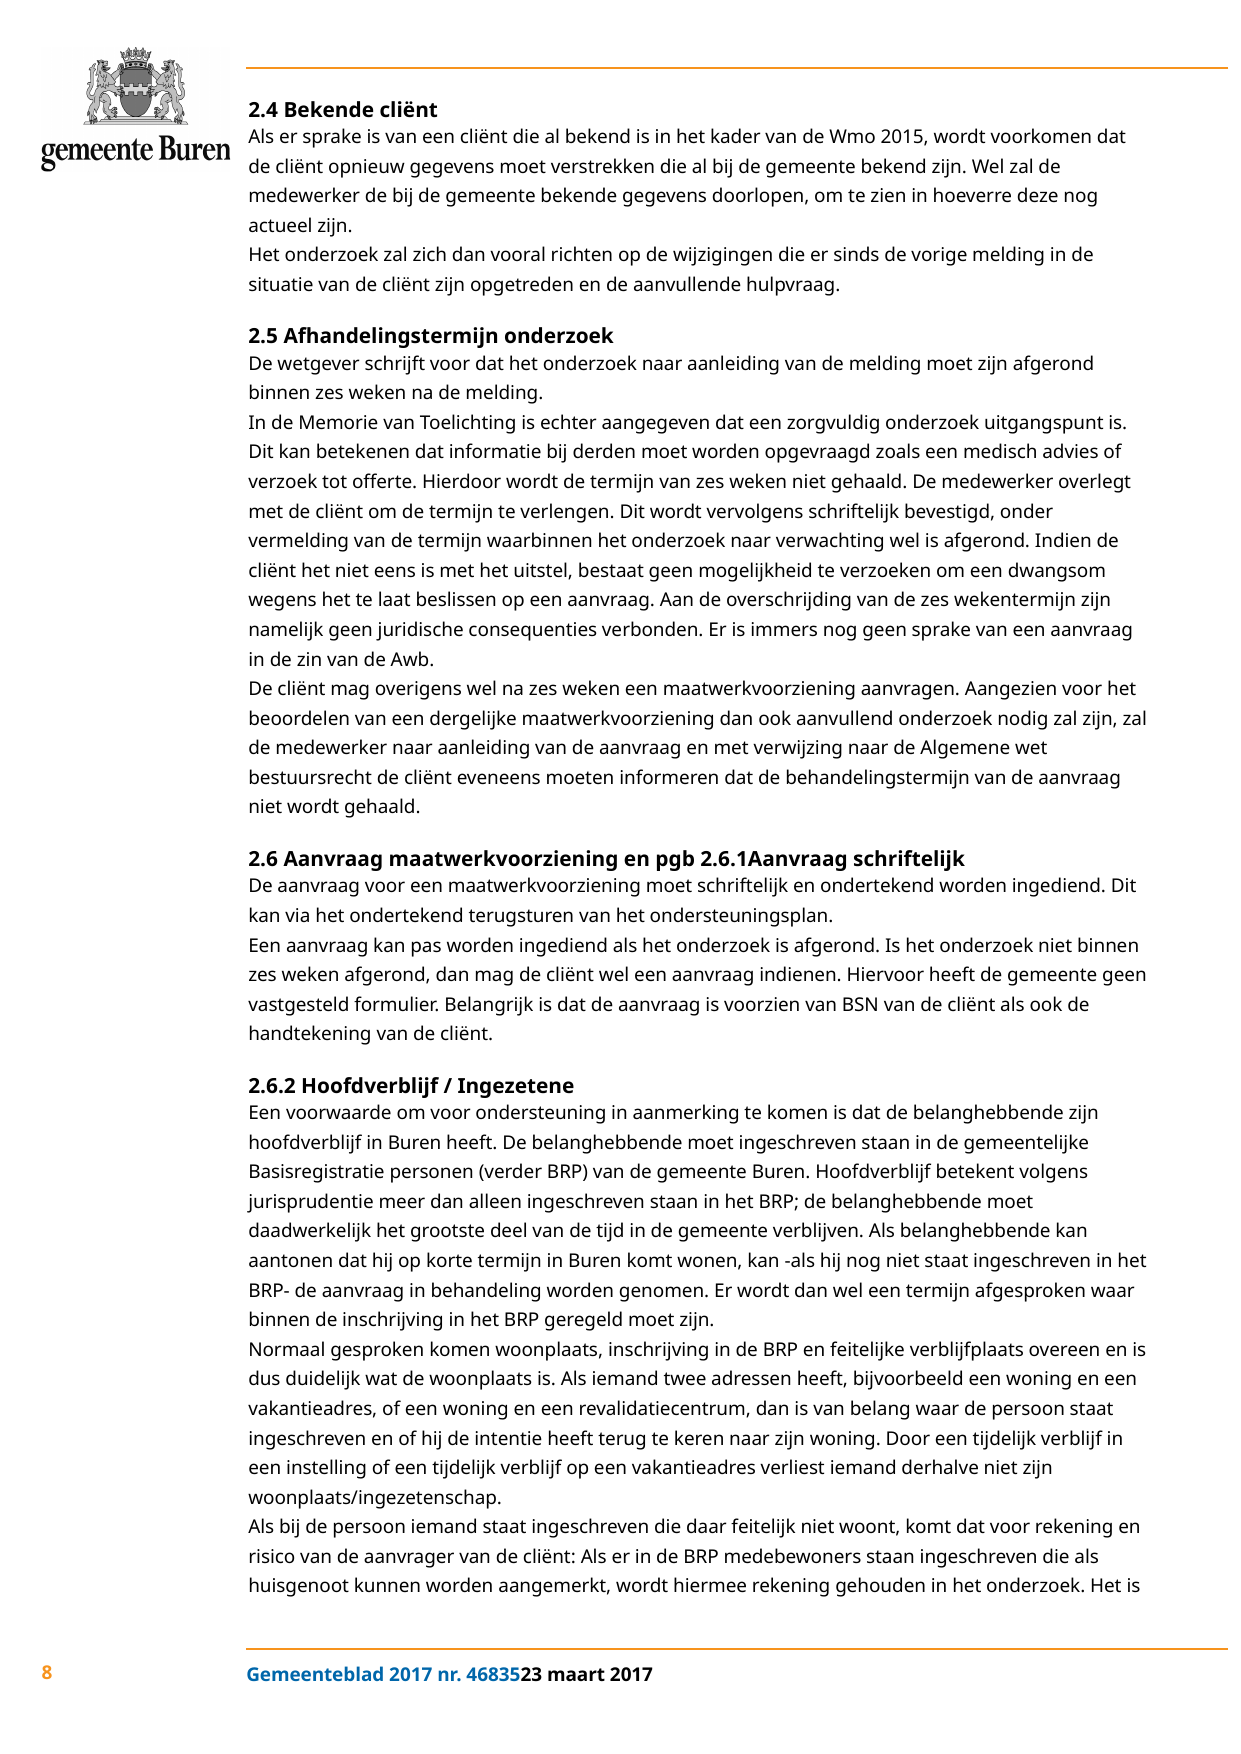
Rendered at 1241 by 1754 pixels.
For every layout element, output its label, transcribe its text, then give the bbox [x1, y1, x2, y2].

text 2.6.2 Hoofdverblijf / Ingezetene [248, 1071, 1152, 1099]
text Het onderzoek zal zich dan vooral richten op de wijzigingen die er sinds de vorige melding in de situatie van de cliënt zijn opgetreden en de aanvullende hulpvraag. [248, 242, 1152, 297]
picture [41, 47, 231, 172]
text 2.6 Aanvraag maatwerkvoorziening en pgb 2.6.1Aanvraag schriftelijk [248, 844, 1152, 873]
text 2.4 Bekende cliënt [248, 95, 1152, 123]
text 2.5 Afhandelingstermijn onderzoek [248, 322, 1152, 350]
text Een aanvraag kan pas worden ingediend als het onderzoek is afgerond. Is het onderzoek niet binnen zes weken afgerond, dan mag de cliënt wel een aanvraag indienen. Hiervoor heeft de gemeente geen vastgesteld formulier. Belangrijk is dat de aanvraag is voorzien van BSN van de cliënt als ook de handtekening van de cliënt. [248, 932, 1152, 1046]
text De aanvraag voor een maatwerkvoorziening moet schriftelijk en ondertekend worden ingediend. Dit kan via het ondertekend terugsturen van het ondersteuningsplan. [248, 873, 1152, 928]
text De cliënt mag overigens wel na zes weken een maatwerkvoorziening aanvragen. Aangezien voor het beoordelen van een dergelijke maatwerkvoorziening dan ook aanvullend onderzoek nodig zal zijn, zal de medewerker naar aanleiding van de aanvraag en met verwijzing naar de Algemene wet bestuursrecht de cliënt eveneens moeten informeren dat de behandelingstermijn van de aanvraag niet wordt gehaald. [248, 675, 1152, 819]
text De wetgever schrijft voor dat het onderzoek naar aanleiding van de melding moet zijn afgerond binnen zes weken na de melding. [248, 350, 1152, 405]
text Een voorwaarde om voor ondersteuning in aanmerking te komen is dat de belanghebbende zijn hoofdverblijf in Buren heeft. De belanghebbende moet ingeschreven staan in de gemeentelijke Basisregistratie personen (verder BRP) van de gemeente Buren. Hoofdverblijf betekent volgens jurisprudentie meer dan alleen ingeschreven staan in het BRP; de belanghebbende moet daadwerkelijk het grootste deel van de tijd in de gemeente verblijven. Als belanghebbende kan aantonen dat hij op korte termijn in Buren komt wonen, kan -als hij nog niet staat ingeschreven in het BRP- de aanvraag in behandeling worden genomen. Er wordt dan wel een termijn afgesproken waar binnen de inschrijving in het BRP geregeld moet zijn. [248, 1099, 1152, 1332]
text Als bij de persoon iemand staat ingeschreven die daar feitelijk niet woont, komt dat voor rekening en risico van de aanvrager van de cliënt: Als er in de BRP medebewoners staan ingeschreven die als huisgenoot kunnen worden aangemerkt, wordt hiermee rekening gehouden in het onderzoek. Het is [248, 1513, 1152, 1598]
text In de Memorie van Toelichting is echter aangegeven dat een zorgvuldig onderzoek uitgangspunt is. Dit kan betekenen dat informatie bij derden moet worden opgevraagd zoals een medisch advies of verzoek tot offerte. Hierdoor wordt de termijn van zes weken niet gehaald. De medewerker overlegt met de cliënt om de termijn te verlengen. Dit wordt vervolgens schriftelijk bevestigd, onder vermelding van de termijn waarbinnen het onderzoek naar verwachting wel is afgerond. Indien de cliënt het niet eens is met het uitstel, bestaat geen mogelijkheid te verzoeken om een dwangsom wegens het te laat beslissen op een aanvraag. Aan de overschrijding van de zes wekentermijn zijn namelijk geen juridische consequenties verbonden. Er is immers nog geen sprake van een aanvraag in de zin van de Awb. [248, 409, 1152, 672]
text Normaal gesproken komen woonplaats, inschrijving in de BRP en feitelijke verblijfplaats overeen en is dus duidelijk wat de woonplaats is. Als iemand twee adressen heeft, bijvoorbeeld een woning en een vakantieadres, of een woning en een revalidatiecentrum, dan is van belang waar de persoon staat ingeschreven en of hij de intentie heeft terug te keren naar zijn woning. Door een tijdelijk verblijf in een instelling of een tijdelijk verblijf op een vakantieadres verliest iemand derhalve niet zijn woonplaats/ingezetenschap. [248, 1336, 1152, 1510]
text Als er sprake is van een cliënt die al bekend is in het kader van de Wmo 2015, wordt voorkomen dat de cliënt opnieuw gegevens moet verstrekken die al bij de gemeente bekend zijn. Wel zal de medewerker de bij de gemeente bekende gegevens doorlopen, om te zien in hoeverre deze nog actueel zijn. [248, 123, 1152, 238]
